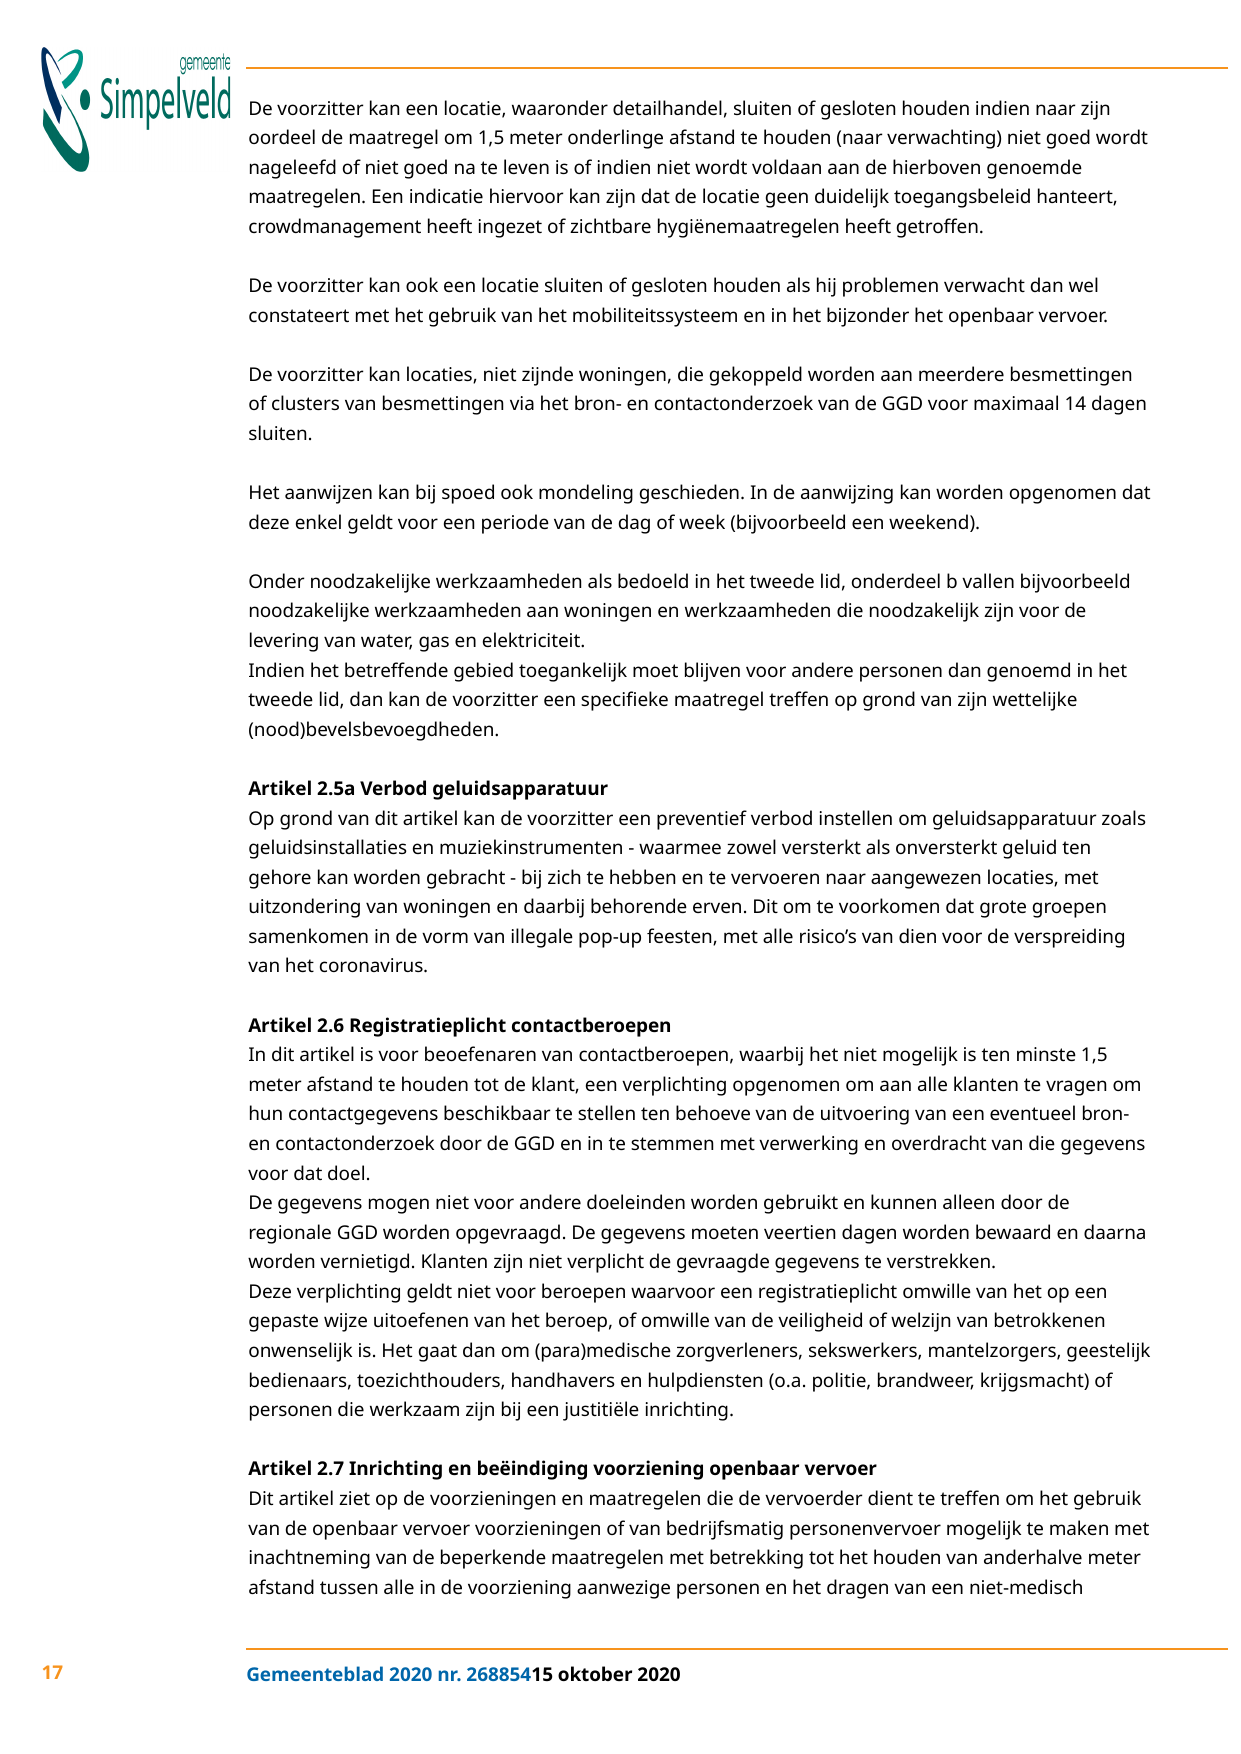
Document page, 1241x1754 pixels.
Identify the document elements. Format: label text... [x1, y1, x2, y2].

text Artikel 2.7 Inrichting en beëindiging voorziening openbaar vervoer [248, 1456, 1152, 1481]
text Indien het betreffende gebied toegankelijk moet blijven voor andere personen dan genoemd in het tweede lid, dan kan de voorzitter een specifieke maatregel treffen op grond van zijn wettelijke (nood)bevelsbevoegdheden. [248, 657, 1152, 742]
text Artikel 2.5a Verbod geluidsapparatuur [248, 775, 1152, 801]
text Het aanwijzen kan bij spoed ook mondeling geschieden. In de aanwijzing kan worden opgenomen dat deze enkel geldt voor een periode van de dag of week (bijvoorbeeld een weekend). [248, 479, 1152, 535]
picture [41, 47, 231, 172]
text De gegevens mogen niet voor andere doeleinden worden gebruikt en kunnen alleen door de regionale GGD worden opgevraagd. De gegevens moeten veertien dagen worden bewaard en daarna worden vernietigd. Klanten zijn niet verplicht de gevraagde gegevens te verstrekken. [248, 1189, 1152, 1274]
text De voorzitter kan ook een locatie sluiten of gesloten houden als hij problemen verwacht dan wel constateert met het gebruik van het mobiliteitssysteem en in het bijzonder het openbaar vervoer. [248, 272, 1152, 328]
text Dit artikel ziet op de voorzieningen en maatregelen die de vervoerder dient te treffen om het gebruik van de openbaar vervoer voorzieningen of van bedrijfsmatig personenvervoer mogelijk te maken met inachtneming van de beperkende maatregelen met betrekking tot het houden van anderhalve meter afstand tussen alle in de voorziening aanwezige personen en het dragen van een niet-medisch [248, 1485, 1152, 1600]
text Op grond van dit artikel kan de voorzitter een preventief verbod instellen om geluidsapparatuur zoals geluidsinstallaties en muziekinstrumenten - waarmee zowel versterkt als onversterkt geluid ten gehore kan worden gebracht - bij zich te hebben en te vervoeren naar aangewezen locaties, met uitzondering van woningen en daarbij behorende erven. Dit om te voorkomen dat grote groepen samenkomen in de vorm van illegale pop-up feesten, met alle risico’s van dien voor de verspreiding van het coronavirus. [248, 805, 1152, 978]
text Deze verplichting geldt niet voor beroepen waarvoor een registratieplicht omwille van het op een gepaste wijze uitoefenen van het beroep, of omwille van de veiligheid of welzijn van betrokkenen onwenselijk is. Het gaat dan om (para)medische zorgverleners, sekswerkers, mantelzorgers, geestelijk bedienaars, toezichthouders, handhavers en hulpdiensten (o.a. politie, brandweer, krijgsmacht) of personen die werkzaam zijn bij een justitiële inrichting. [248, 1278, 1152, 1422]
text Artikel 2.6 Registratieplicht contactberoepen [248, 1012, 1152, 1038]
text In dit artikel is voor beoefenaren van contactberoepen, waarbij het niet mogelijk is ten minste 1,5 meter afstand te houden tot de klant, een verplichting opgenomen om aan alle klanten te vragen om hun contactgegevens beschikbaar te stellen ten behoeve van de uitvoering van een eventueel bron- en contactonderzoek door de GGD en in te stemmen met verwerking en overdracht van die gegevens voor dat doel. [248, 1041, 1152, 1186]
text De voorzitter kan een locatie, waaronder detailhandel, sluiten of gesloten houden indien naar zijn oordeel de maatregel om 1,5 meter onderlinge afstand te houden (naar verwachting) niet goed wordt nageleefd of niet goed na te leven is of indien niet wordt voldaan aan de hierboven genoemde maatregelen. Een indicatie hiervoor kan zijn dat de locatie geen duidelijk toegangsbeleid hanteert, crowdmanagement heeft ingezet of zichtbare hygiënemaatregelen heeft getroffen. [248, 95, 1152, 239]
text Onder noodzakelijke werkzaamheden als bedoeld in het tweede lid, onderdeel b vallen bijvoorbeeld noodzakelijke werkzaamheden aan woningen en werkzaamheden die noodzakelijk zijn voor de levering van water, gas en elektriciteit. [248, 568, 1152, 653]
text De voorzitter kan locaties, niet zijnde woningen, die gekoppeld worden aan meerdere besmettingen of clusters van besmettingen via het bron- en contactonderzoek van de GGD voor maximaal 14 dagen sluiten. [248, 361, 1152, 446]
